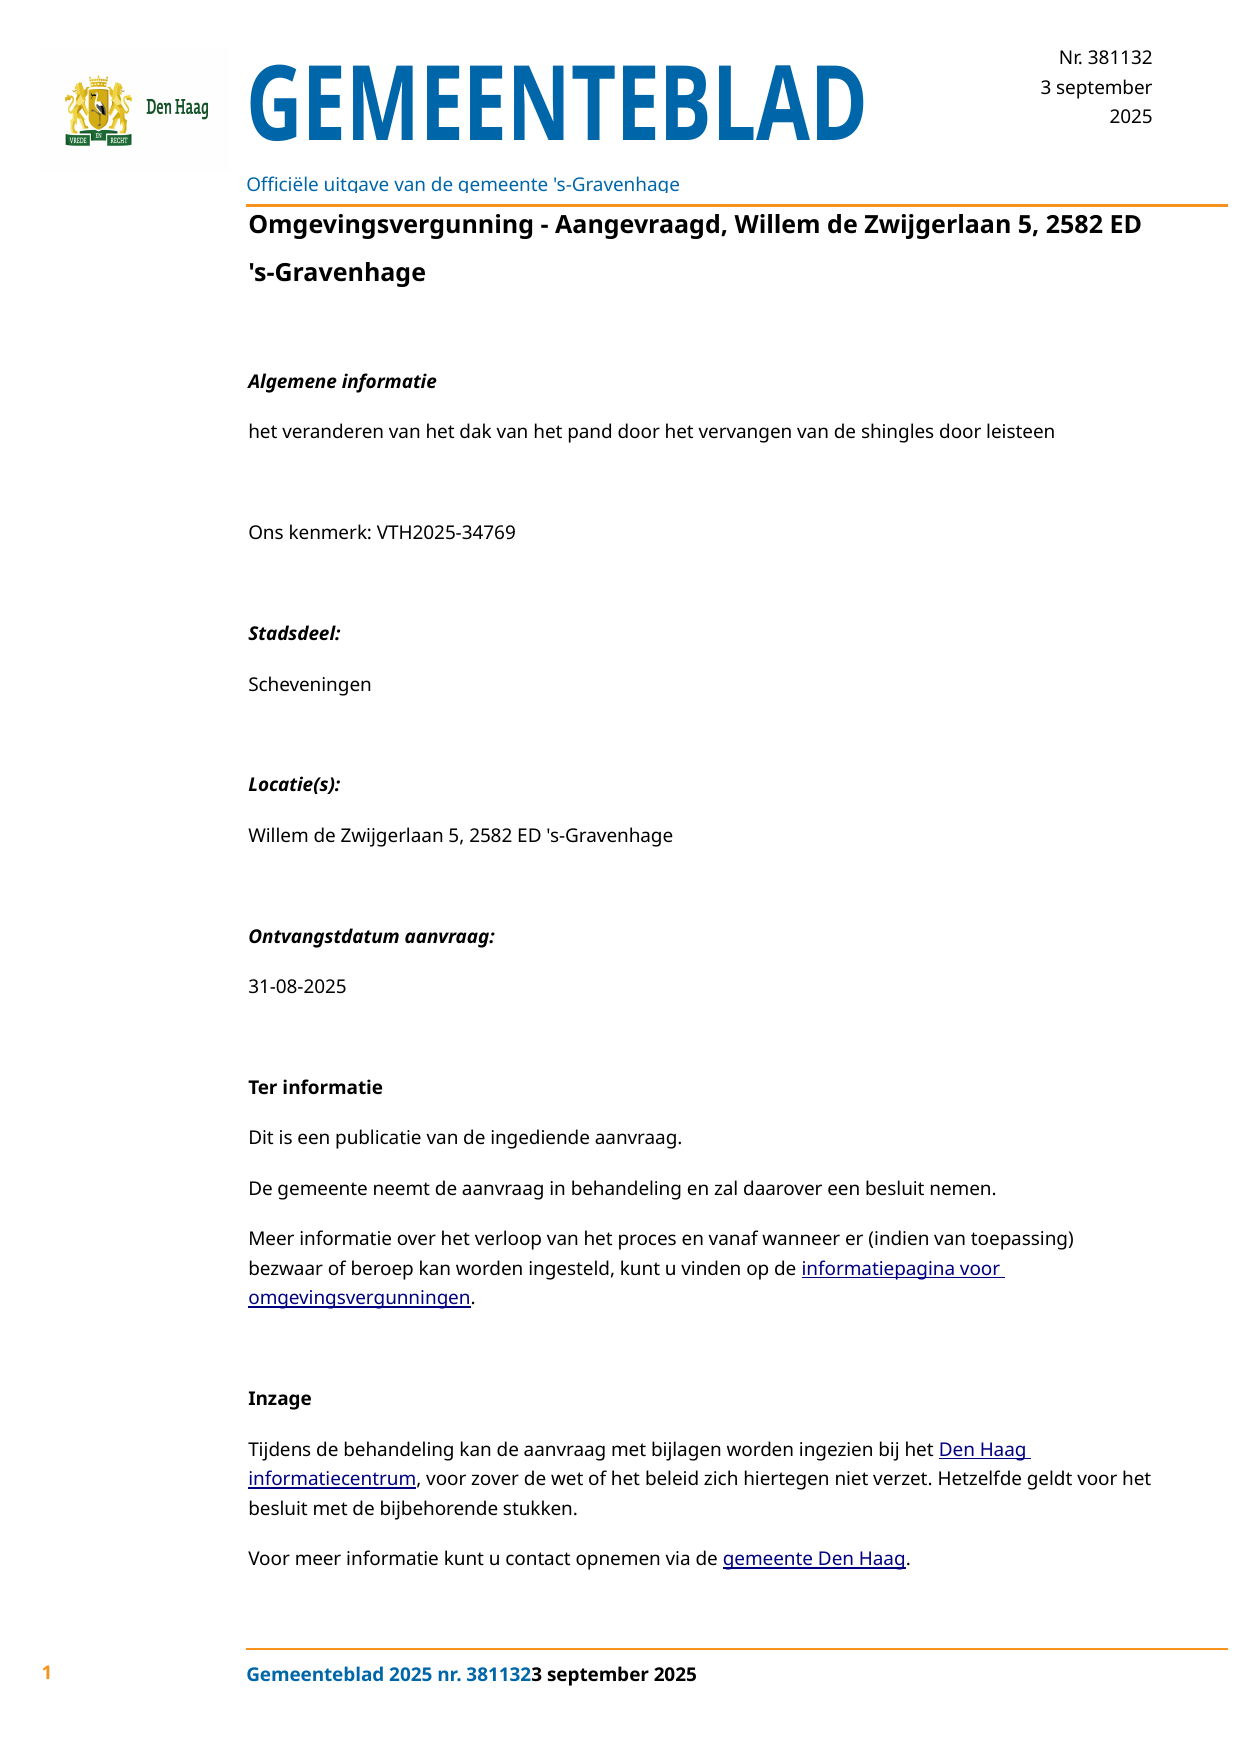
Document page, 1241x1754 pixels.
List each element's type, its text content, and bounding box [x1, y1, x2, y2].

text Inzage [248, 1385, 1152, 1411]
text Stadsdeel: [248, 620, 1152, 646]
text De gemeente neemt de aanvraag in behandeling en zal daarover een besluit nemen. [248, 1175, 1152, 1201]
text Ter informatie [248, 1074, 1152, 1100]
text Ons kenmerk: VTH2025-34769 [248, 519, 1152, 545]
text Algemene informatie [248, 368, 1152, 394]
picture [41, 47, 231, 172]
text Willem de Zwijgerlaan 5, 2582 ED 's-Gravenhage [248, 822, 1152, 848]
text Locatie(s): [248, 772, 1152, 797]
text het veranderen van het dak van het pand door het vervangen van de shingles door leisteen [248, 419, 1152, 444]
text Tijdens de behandeling kan de aanvraag met bijlagen worden ingezien bij het Den Haag informatiecentrum, voor zover de wet of het beleid zich hiertegen niet verzet. Hetzelfde geldt voor het besluit met de bijbehorende stukken. [248, 1436, 1152, 1521]
text Ontvangstdatum aanvraag: [248, 923, 1152, 949]
text Meer informatie over het verloop van het proces en vanaf wanneer er (indien van toepassing) bezwaar of beroep kan worden ingesteld, kunt u vinden op de informatiepagina voor omgevingsvergunningen. [248, 1225, 1152, 1310]
text Omgevingsvergunning - Aangevraagd, Willem de Zwijgerlaan 5, 2582 ED 's-Gravenhage [248, 207, 1152, 288]
text 31-08-2025 [248, 973, 1152, 999]
text Voor meer informatie kunt u contact opnemen via de gemeente Den Haag. [248, 1545, 1152, 1571]
text Dit is een publicatie van de ingediende aanvraag. [248, 1124, 1152, 1150]
text Scheveningen [248, 671, 1152, 697]
